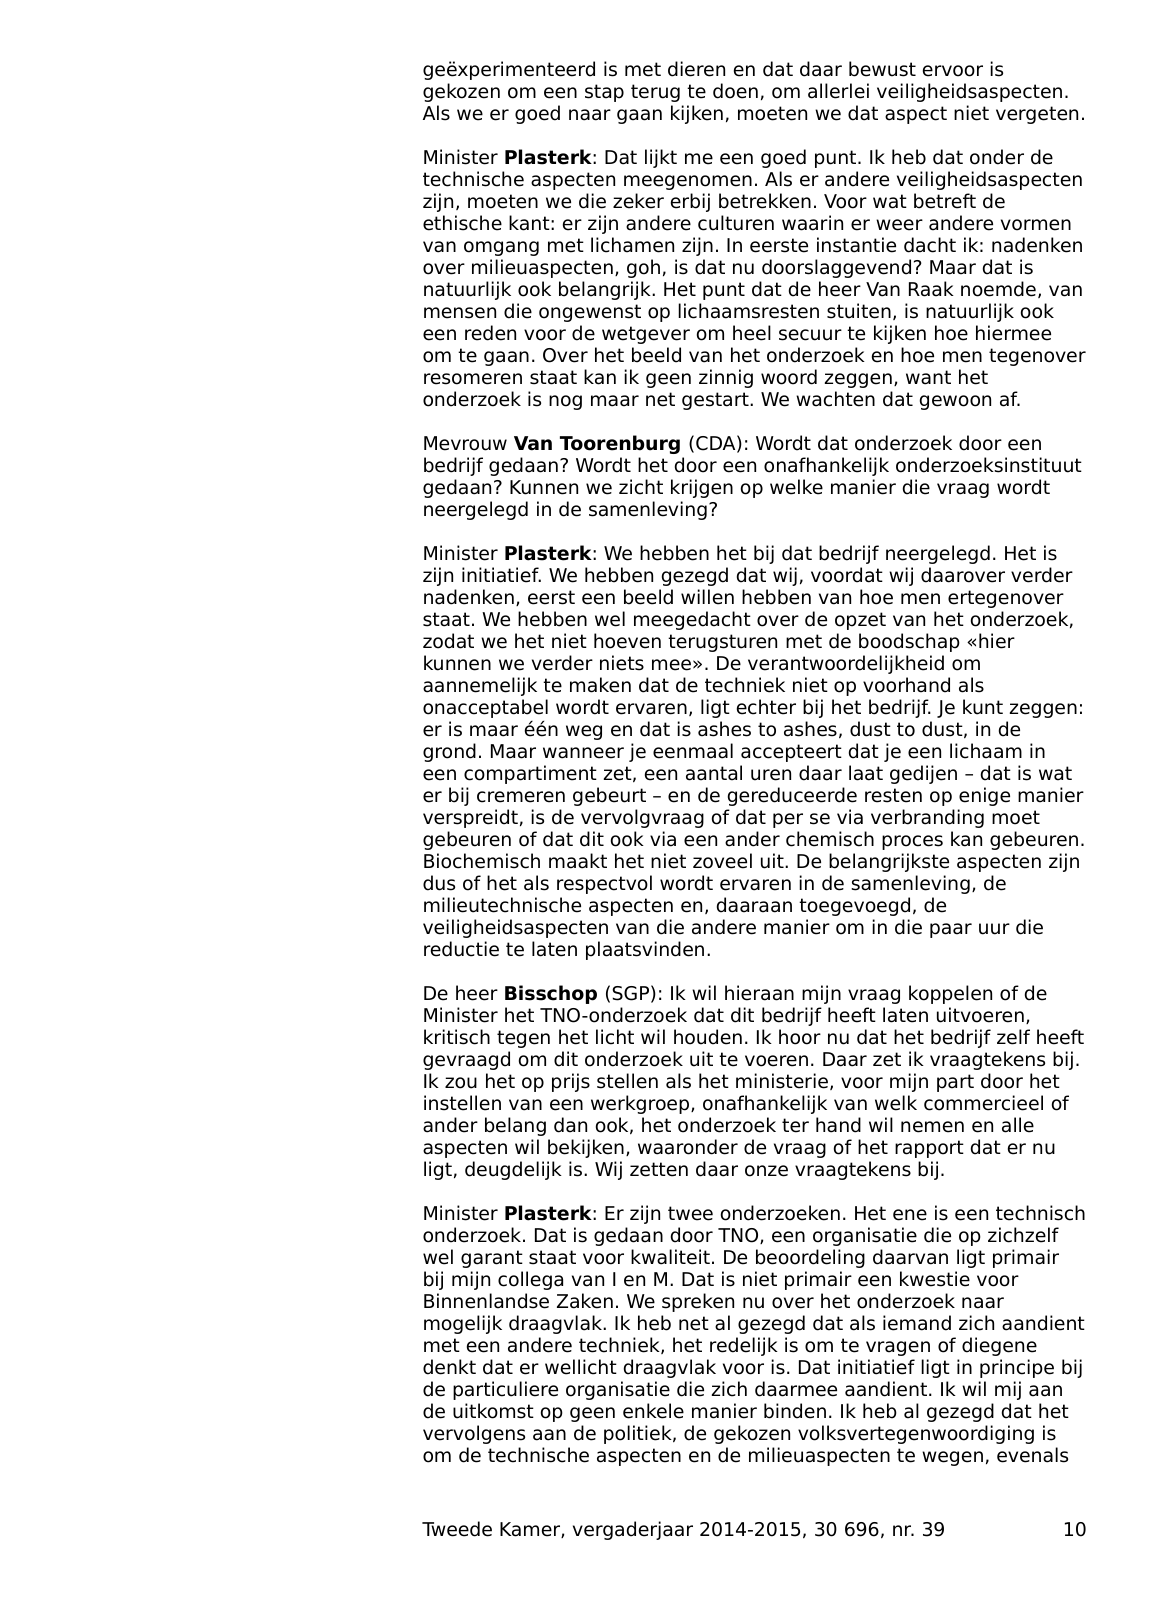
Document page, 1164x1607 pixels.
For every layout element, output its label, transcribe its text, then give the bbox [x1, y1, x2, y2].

text Mevrouw Van Toorenburg (CDA): Wordt dat onderzoek door een bedrijf gedaan? Wordt het door een onafhankelijk onderzoeksinstituut gedaan? Kunnen we zicht krijgen op welke manier die vraag wordt neergelegd in de samenleving? [422, 433, 1087, 521]
text Minister Plasterk: We hebben het bij dat bedrijf neergelegd. Het is zijn initiatief. We hebben gezegd dat wij, voordat wij daarover verder nadenken, eerst een beeld willen hebben van hoe men ertegenover staat. We hebben wel meegedacht over de opzet van het onderzoek, zodat we het niet hoeven terugsturen met de boodschap «hier kunnen we verder niets mee». De verantwoordelijkheid om aannemelijk te maken dat de techniek niet op voorhand als onacceptabel wordt ervaren, ligt echter bij het bedrijf. Je kunt zeggen: er is maar één weg en dat is ashes to ashes, dust to dust, in de grond. Maar wanneer je eenmaal accepteert dat je een lichaam in een compartiment zet, een aantal uren daar laat gedijen – dat is wat er bij cremeren gebeurt – en de gereduceerde resten op enige manier verspreidt, is de vervolgvraag of dat per se via verbranding moet gebeuren of dat dit ook via een ander chemisch proces kan gebeuren. Biochemisch maakt het niet zoveel uit. De belangrijkste aspecten zijn dus of het als respectvol wordt ervaren in de samenleving, de milieutechnische aspecten en, daaraan toegevoegd, de veiligheidsaspecten van die andere manier om in die paar uur die reductie te laten plaatsvinden. [422, 543, 1087, 961]
text Minister Plasterk: Er zijn twee onderzoeken. Het ene is een technisch onderzoek. Dat is gedaan door TNO, een organisatie die op zichzelf wel garant staat voor kwaliteit. De beoordeling daarvan ligt primair bij mijn collega van I en M. Dat is niet primair een kwestie voor Binnenlandse Zaken. We spreken nu over het onderzoek naar mogelijk draagvlak. Ik heb net al gezegd dat als iemand zich aandient met een andere techniek, het redelijk is om te vragen of diegene denkt dat er wellicht draagvlak voor is. Dat initiatief ligt in principe bij de particuliere organisatie die zich daarmee aandient. Ik wil mij aan de uitkomst op geen enkele manier binden. Ik heb al gezegd dat het vervolgens aan de politiek, de gekozen volksvertegenwoordiging is om de technische aspecten en de milieuaspecten te wegen, evenals [422, 1203, 1087, 1467]
text Minister Plasterk: Dat lijkt me een goed punt. Ik heb dat onder de technische aspecten meegenomen. Als er andere veiligheidsaspecten zijn, moeten we die zeker erbij betrekken. Voor wat betreft de ethische kant: er zijn andere culturen waarin er weer andere vormen van omgang met lichamen zijn. In eerste instantie dacht ik: nadenken over milieuaspecten, goh, is dat nu doorslaggevend? Maar dat is natuurlijk ook belangrijk. Het punt dat de heer Van Raak noemde, van mensen die ongewenst op lichaamsresten stuiten, is natuurlijk ook een reden voor de wetgever om heel secuur te kijken hoe hiermee om te gaan. Over het beeld van het onderzoek en hoe men tegenover resomeren staat kan ik geen zinnig woord zeggen, want het onderzoek is nog maar net gestart. We wachten dat gewoon af. [422, 147, 1087, 411]
text geëxperimenteerd is met dieren en dat daar bewust ervoor is gekozen om een stap terug te doen, om allerlei veiligheidsaspecten. Als we er goed naar gaan kijken, moeten we dat aspect niet vergeten. [422, 59, 1087, 125]
text De heer Bisschop (SGP): Ik wil hieraan mijn vraag koppelen of de Minister het TNO-onderzoek dat dit bedrijf heeft laten uitvoeren, kritisch tegen het licht wil houden. Ik hoor nu dat het bedrijf zelf heeft gevraagd om dit onderzoek uit te voeren. Daar zet ik vraagtekens bij. Ik zou het op prijs stellen als het ministerie, voor mijn part door het instellen van een werkgroep, onafhankelijk van welk commercieel of ander belang dan ook, het onderzoek ter hand wil nemen en alle aspecten wil bekijken, waaronder de vraag of het rapport dat er nu ligt, deugdelijk is. Wij zetten daar onze vraagtekens bij. [422, 983, 1087, 1181]
